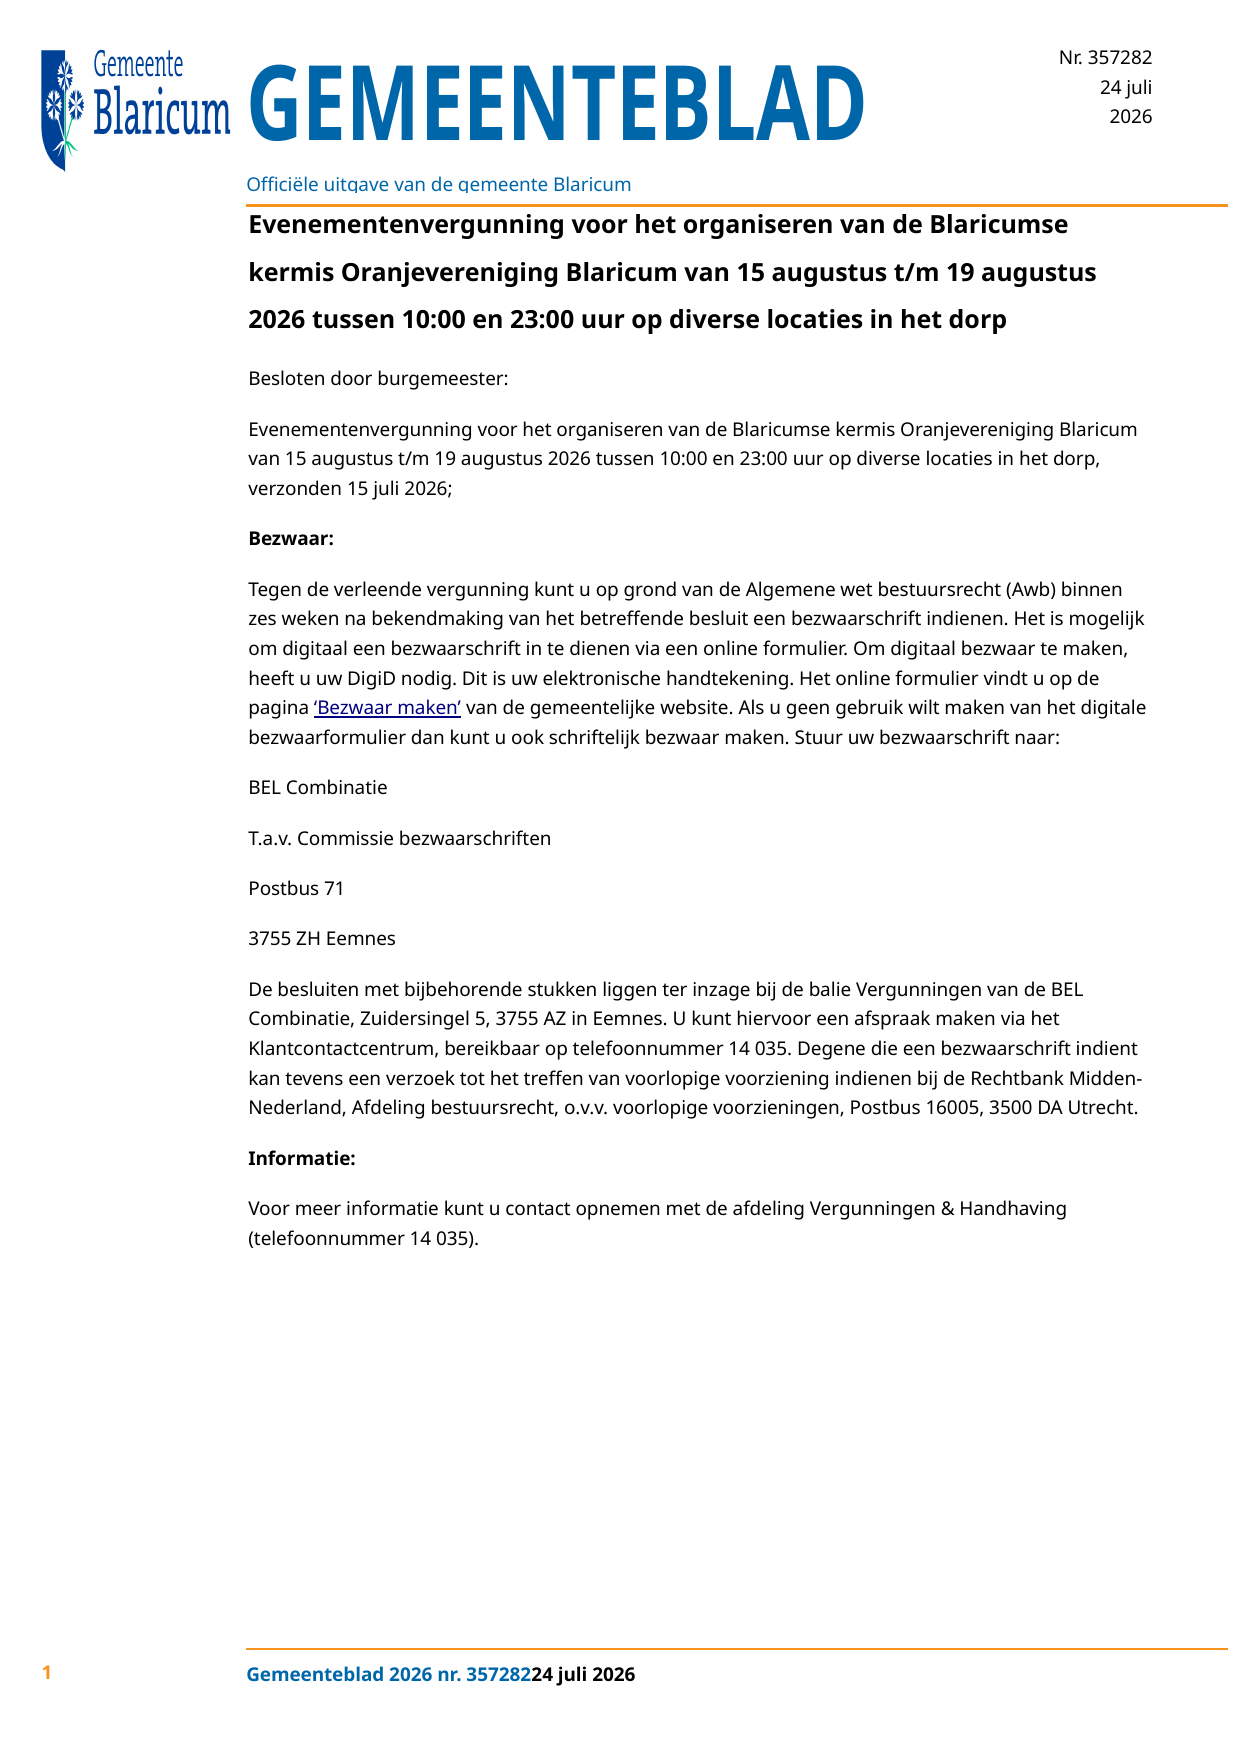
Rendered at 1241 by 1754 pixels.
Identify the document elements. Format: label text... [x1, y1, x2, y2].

text Evenementenvergunning voor het organiseren van de Blaricumse kermis Oranjevereniging Blaricum van 15 augustus t/m 19 augustus 2026 tussen 10:00 en 23:00 uur op diverse locaties in het dorp [248, 207, 1152, 336]
text De besluiten met bijbehorende stukken liggen ter inzage bij de balie Vergunningen van de BEL Combinatie, Zuidersingel 5, 3755 AZ in Eemnes. U kunt hiervoor een afspraak maken via het Klantcontactcentrum, bereikbaar op telefoonnummer 14 035. Degene die een bezwaarschrift indient kan tevens een verzoek tot het treffen van voorlopige voorziening indienen bij de Rechtbank Midden-Nederland, Afdeling bestuursrecht, o.v.v. voorlopige voorzieningen, Postbus 16005, 3500 DA Utrecht. [248, 976, 1152, 1120]
text Besloten door burgemeester: [248, 366, 1152, 391]
text Evenementenvergunning voor het organiseren van de Blaricumse kermis Oranjevereniging Blaricum van 15 augustus t/m 19 augustus 2026 tussen 10:00 en 23:00 uur op diverse locaties in het dorp, verzonden 15 juli 2026; [248, 416, 1152, 501]
text Postbus 71 [248, 875, 1152, 901]
text 3755 ZH Eemnes [248, 926, 1152, 951]
picture [41, 47, 231, 172]
text T.a.v. Commissie bezwaarschriften [248, 825, 1152, 850]
text BEL Combinatie [248, 774, 1152, 800]
text Bezwaar: [248, 526, 1152, 551]
text Tegen de verleende vergunning kunt u op grond van de Algemene wet bestuursrecht (Awb) binnen zes weken na bekendmaking van het betreffende besluit een bezwaarschrift indienen. Het is mogelijk om digitaal een bezwaarschrift in te dienen via een online formulier. Om digitaal bezwaar te maken, heeft u uw DigiD nodig. Dit is uw elektronische handtekening. Het online formulier vindt u op de pagina ‘Bezwaar maken’ van de gemeentelijke website. Als u geen gebruik wilt maken van het digitale bezwaarformulier dan kunt u ook schriftelijk bezwaar maken. Stuur uw bezwaarschrift naar: [248, 576, 1152, 749]
text Voor meer informatie kunt u contact opnemen met de afdeling Vergunningen & Handhaving (telefoonnummer 14 035). [248, 1195, 1152, 1250]
text Informatie: [248, 1145, 1152, 1170]
